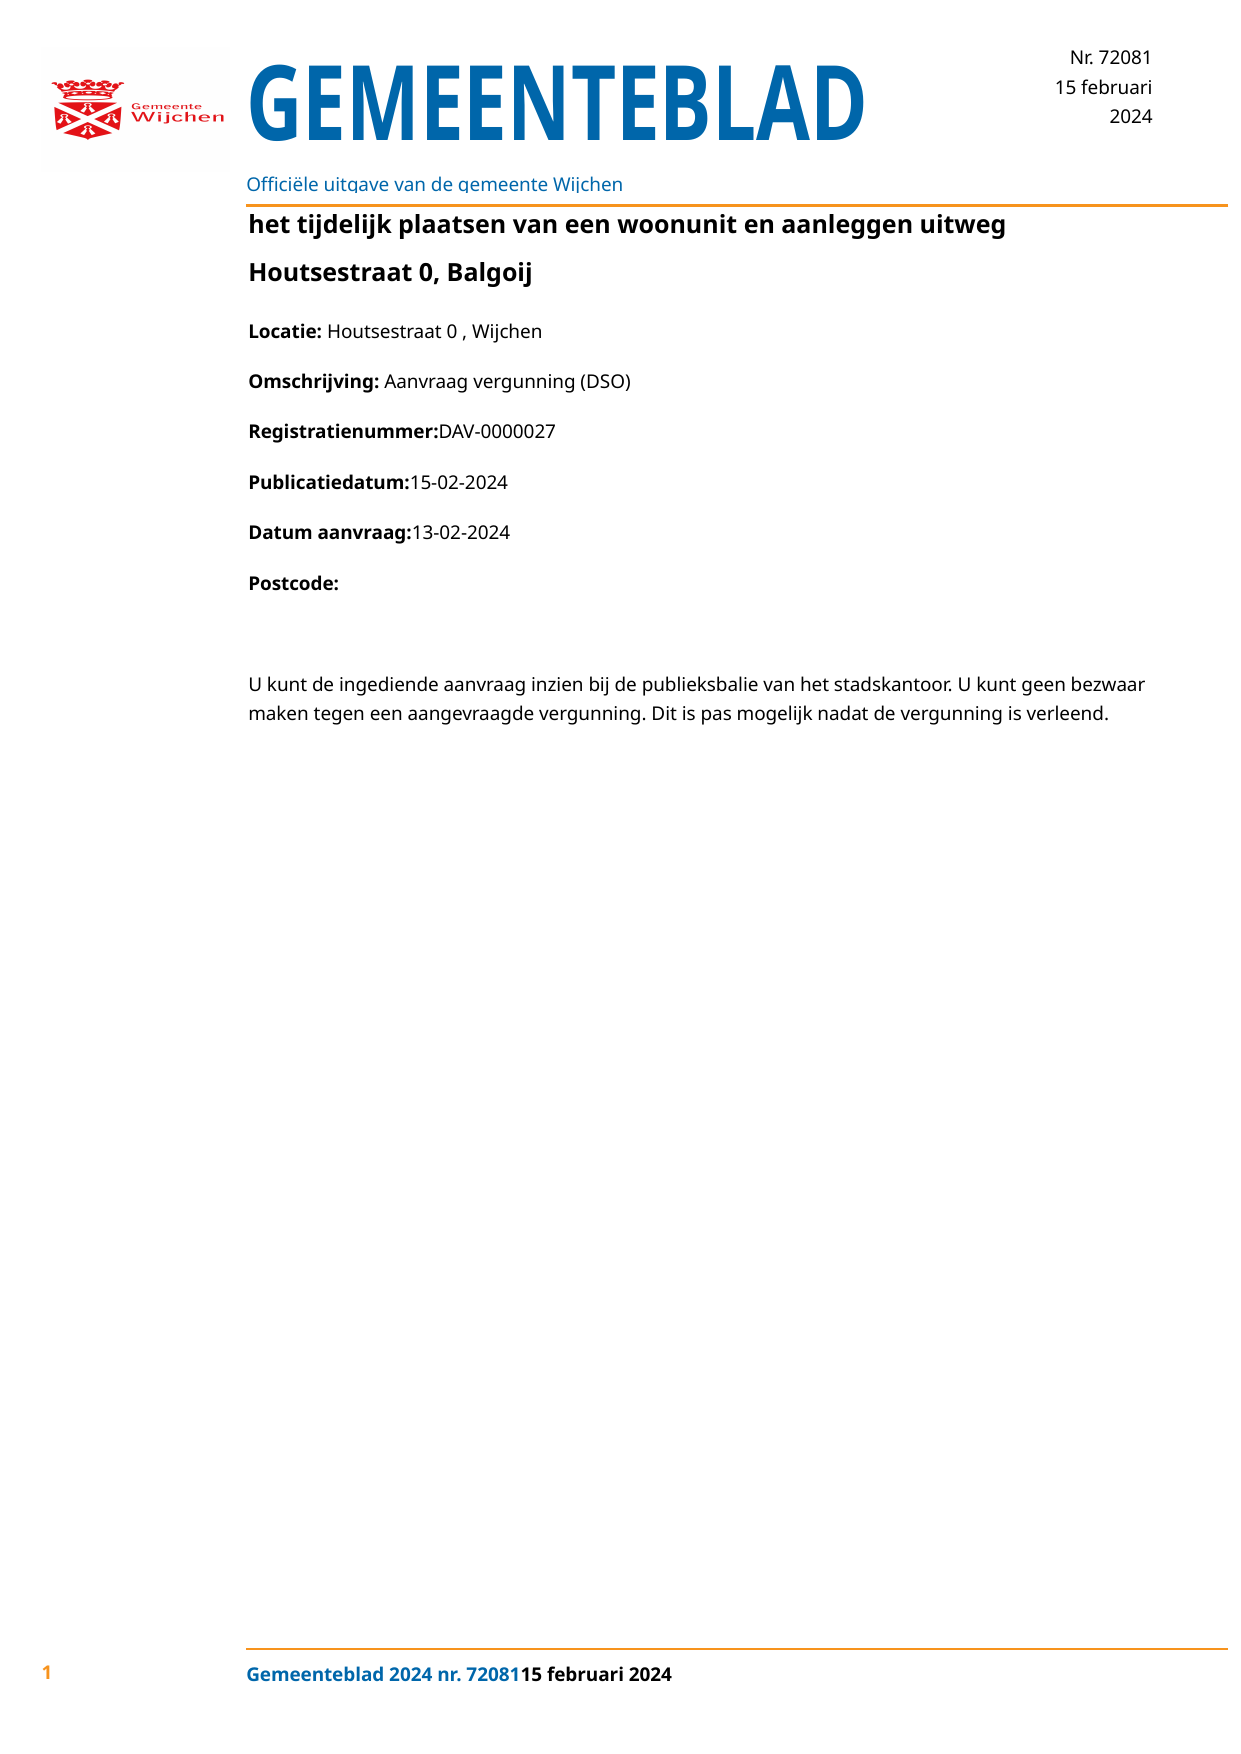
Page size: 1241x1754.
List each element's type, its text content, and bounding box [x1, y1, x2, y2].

text Publicatiedatum:15-02-2024 [248, 469, 1152, 495]
text Omschrijving: Aanvraag vergunning (DSO) [248, 368, 1152, 394]
text Postcode: [248, 570, 1152, 596]
text Registratienummer:DAV-0000027 [248, 419, 1152, 444]
text Datum aanvraag:13-02-2024 [248, 519, 1152, 545]
picture [41, 47, 231, 172]
text Locatie: Houtsestraat 0 , Wijchen [248, 318, 1152, 344]
text U kunt de ingediende aanvraag inzien bij de publieksbalie van het stadskantoor. U kunt geen bezwaar maken tegen een aangevraagde vergunning. Dit is pas mogelijk nadat de vergunning is verleend. [248, 671, 1152, 726]
text het tijdelijk plaatsen van een woonunit en aanleggen uitweg Houtsestraat 0, Balgoij [248, 207, 1152, 288]
